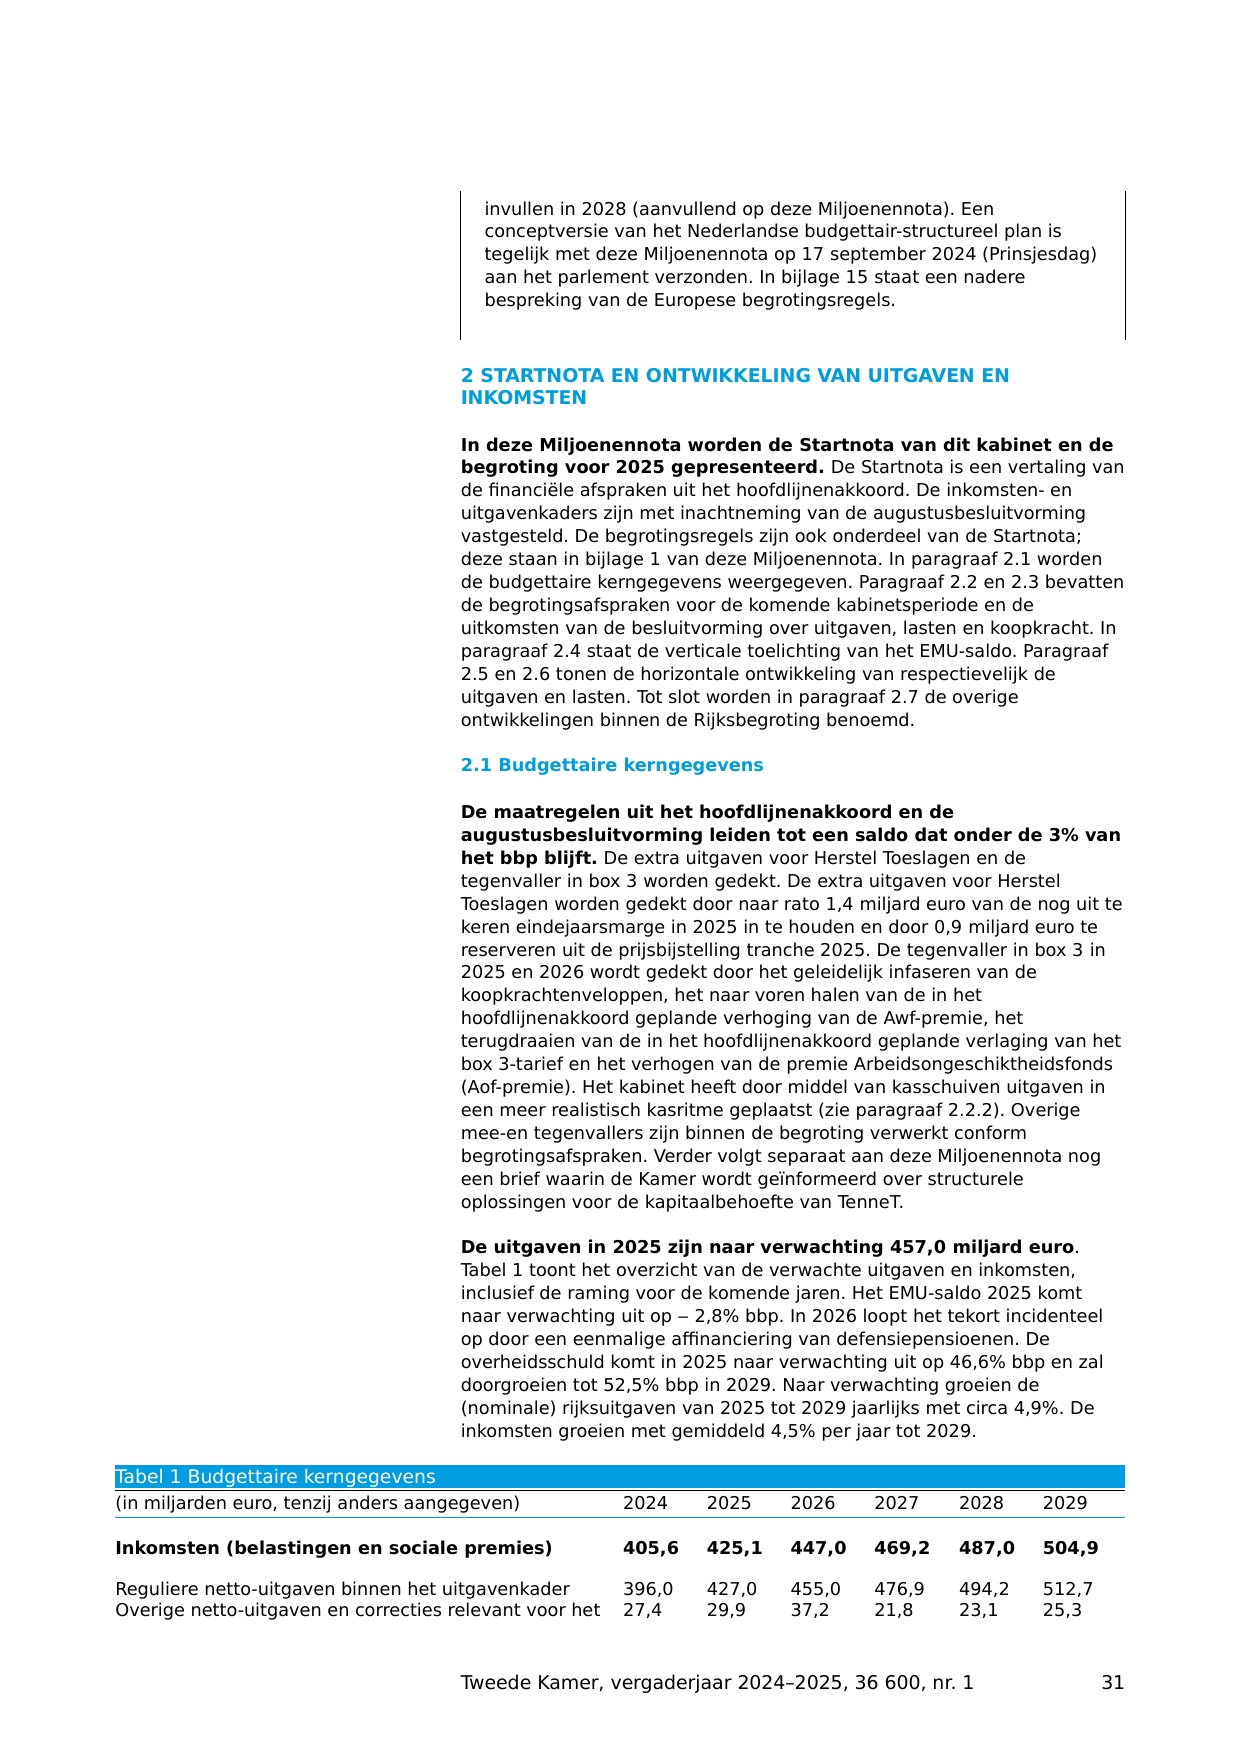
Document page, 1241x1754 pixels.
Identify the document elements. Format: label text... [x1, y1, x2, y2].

table_cell 405,6 [620, 1538, 704, 1558]
table_cell 2028 [956, 1491, 1040, 1517]
table_cell 512,7 [1040, 1579, 1125, 1600]
table_cell [871, 1518, 956, 1538]
title 2 Startnota en ontwikkeling van uitgaven en inkomsten [461, 365, 1125, 409]
table_cell 2029 [1040, 1491, 1125, 1517]
table_cell [956, 1518, 1040, 1538]
table_cell (in miljarden euro, tenzij anders aangegeven) [115, 1491, 620, 1517]
table_cell [1040, 1518, 1125, 1538]
table_cell 25,3 [1040, 1600, 1125, 1620]
table_cell 2025 [704, 1491, 787, 1517]
table_cell 425,1 [704, 1538, 787, 1558]
table_cell 23,1 [956, 1600, 1040, 1620]
table_cell 455,0 [788, 1579, 871, 1600]
table_header invullen in 2028 (aanvullend op deze Miljoenennota). Een conceptversie van het Nederlandse budgettair-structureel plan is tegelijk met deze Miljoenennota op 17 september 2024 (Prinsjesdag) aan het parlement verzonden. In bijlage 15 staat een nadere bespreking van de Europese begrotingsregels. [461, 191, 1125, 340]
table_cell [704, 1518, 787, 1538]
table_cell 487,0 [956, 1538, 1040, 1558]
table_cell 447,0 [788, 1538, 871, 1558]
table_cell 427,0 [704, 1579, 787, 1600]
table_cell Inkomsten (belastingen en sociale premies) [115, 1538, 620, 1558]
table_cell [788, 1518, 871, 1538]
title 2.1 Budgettaire kerngegevens [461, 753, 1125, 776]
table_cell 469,2 [871, 1538, 956, 1558]
table_cell 27,4 [620, 1600, 704, 1620]
table_cell 504,9 [1040, 1538, 1125, 1558]
table_cell Overige netto-uitgaven en correcties relevant voor het [115, 1600, 620, 1620]
table_cell 21,8 [871, 1600, 956, 1620]
table_cell 37,2 [788, 1600, 871, 1620]
table_cell 2027 [871, 1491, 956, 1517]
table_cell [115, 1559, 620, 1579]
table_cell 396,0 [620, 1579, 704, 1600]
table_cell [871, 1559, 956, 1579]
table_cell 2024 [620, 1491, 704, 1517]
table_cell 476,9 [871, 1579, 956, 1600]
table_cell [788, 1559, 871, 1579]
table_cell [115, 1518, 620, 1538]
table_cell [956, 1559, 1040, 1579]
table_cell Reguliere netto-uitgaven binnen het uitgavenkader [115, 1579, 620, 1600]
text De maatregelen uit het hoofdlijnenakkoord en de augustusbesluitvorming leiden tot een saldo dat onder de 3% van het bbp blijft. De extra uitgaven voor Herstel Toeslagen en de tegenvaller in box 3 worden gedekt. De extra uitgaven voor Herstel Toeslagen worden gedekt door naar rato 1,4 miljard euro van de nog uit te keren eindejaarsmarge in 2025 in te houden en door 0,9 miljard euro te reserveren uit de prijsbijstelling tranche 2025. De tegenvaller in box 3 in 2025 en 2026 wordt gedekt door het geleidelijk infaseren van de koopkrachtenveloppen, het naar voren halen van de in het hoofdlijnenakkoord geplande verhoging van de Awf-premie, het terugdraaien van de in het hoofdlijnenakkoord geplande verlaging van het box 3-tarief en het verhogen van de premie Arbeidsongeschiktheidsfonds (Aof-premie). Het kabinet heeft door middel van kasschuiven uitgaven in een meer realistisch kasritme geplaatst (zie paragraaf 2.2.2). Overige mee-en tegenvallers zijn binnen de begroting verwerkt conform begrotingsafspraken. Verder volgt separaat aan deze Miljoenennota nog een brief waarin de Kamer wordt geïnformeerd over structurele oplossingen voor de kapitaalbehoefte van TenneT. [461, 800, 1125, 1213]
table_cell 2026 [788, 1491, 871, 1517]
table_cell 494,2 [956, 1579, 1040, 1600]
table_cell [620, 1518, 704, 1538]
text In deze Miljoenennota worden de Startnota van dit kabinet en de begroting voor 2025 gepresenteerd. De Startnota is een vertaling van de financiële afspraken uit het hoofdlijnenakkoord. De inkomsten- en uitgavenkaders zijn met inachtneming van de augustusbesluitvorming vastgesteld. De begrotingsregels zijn ook onderdeel van de Startnota; deze staan in bijlage 1 van deze Miljoenennota. In paragraaf 2.1 worden de budgettaire kerngegevens weergegeven. Paragraaf 2.2 en 2.3 bevatten de begrotingsafspraken voor de komende kabinetsperiode en de uitkomsten van de besluitvorming over uitgaven, lasten en koopkracht. In paragraaf 2.4 staat de verticale toelichting van het EMU-saldo. Paragraaf 2.5 en 2.6 tonen de horizontale ontwikkeling van respectievelijk de uitgaven en lasten. Tot slot worden in paragraaf 2.7 de overige ontwikkelingen binnen de Rijksbegroting benoemd. [461, 433, 1125, 731]
table_cell [620, 1559, 704, 1579]
text De uitgaven in 2025 zijn naar verwachting 457,0 miljard euro. Tabel 1 toont het overzicht van de verwachte uitgaven en inkomsten, inclusief de raming voor de komende jaren. Het EMU-saldo 2025 komt naar verwachting uit op ‒ 2,8% bbp. In 2026 loopt het tekort incidenteel op door een eenmalige affinanciering van defensiepensioenen. De overheidsschuld komt in 2025 naar verwachting uit op 46,6% bbp en zal doorgroeien tot 52,5% bbp in 2029. Naar verwachting groeien de (nominale) rijksuitgaven van 2025 tot 2029 jaarlijks met circa 4,9%. De inkomsten groeien met gemiddeld 4,5% per jaar tot 2029. [461, 1236, 1125, 1442]
table_cell [1040, 1559, 1125, 1579]
table_cell 29,9 [704, 1600, 787, 1620]
table_cell [704, 1559, 787, 1579]
